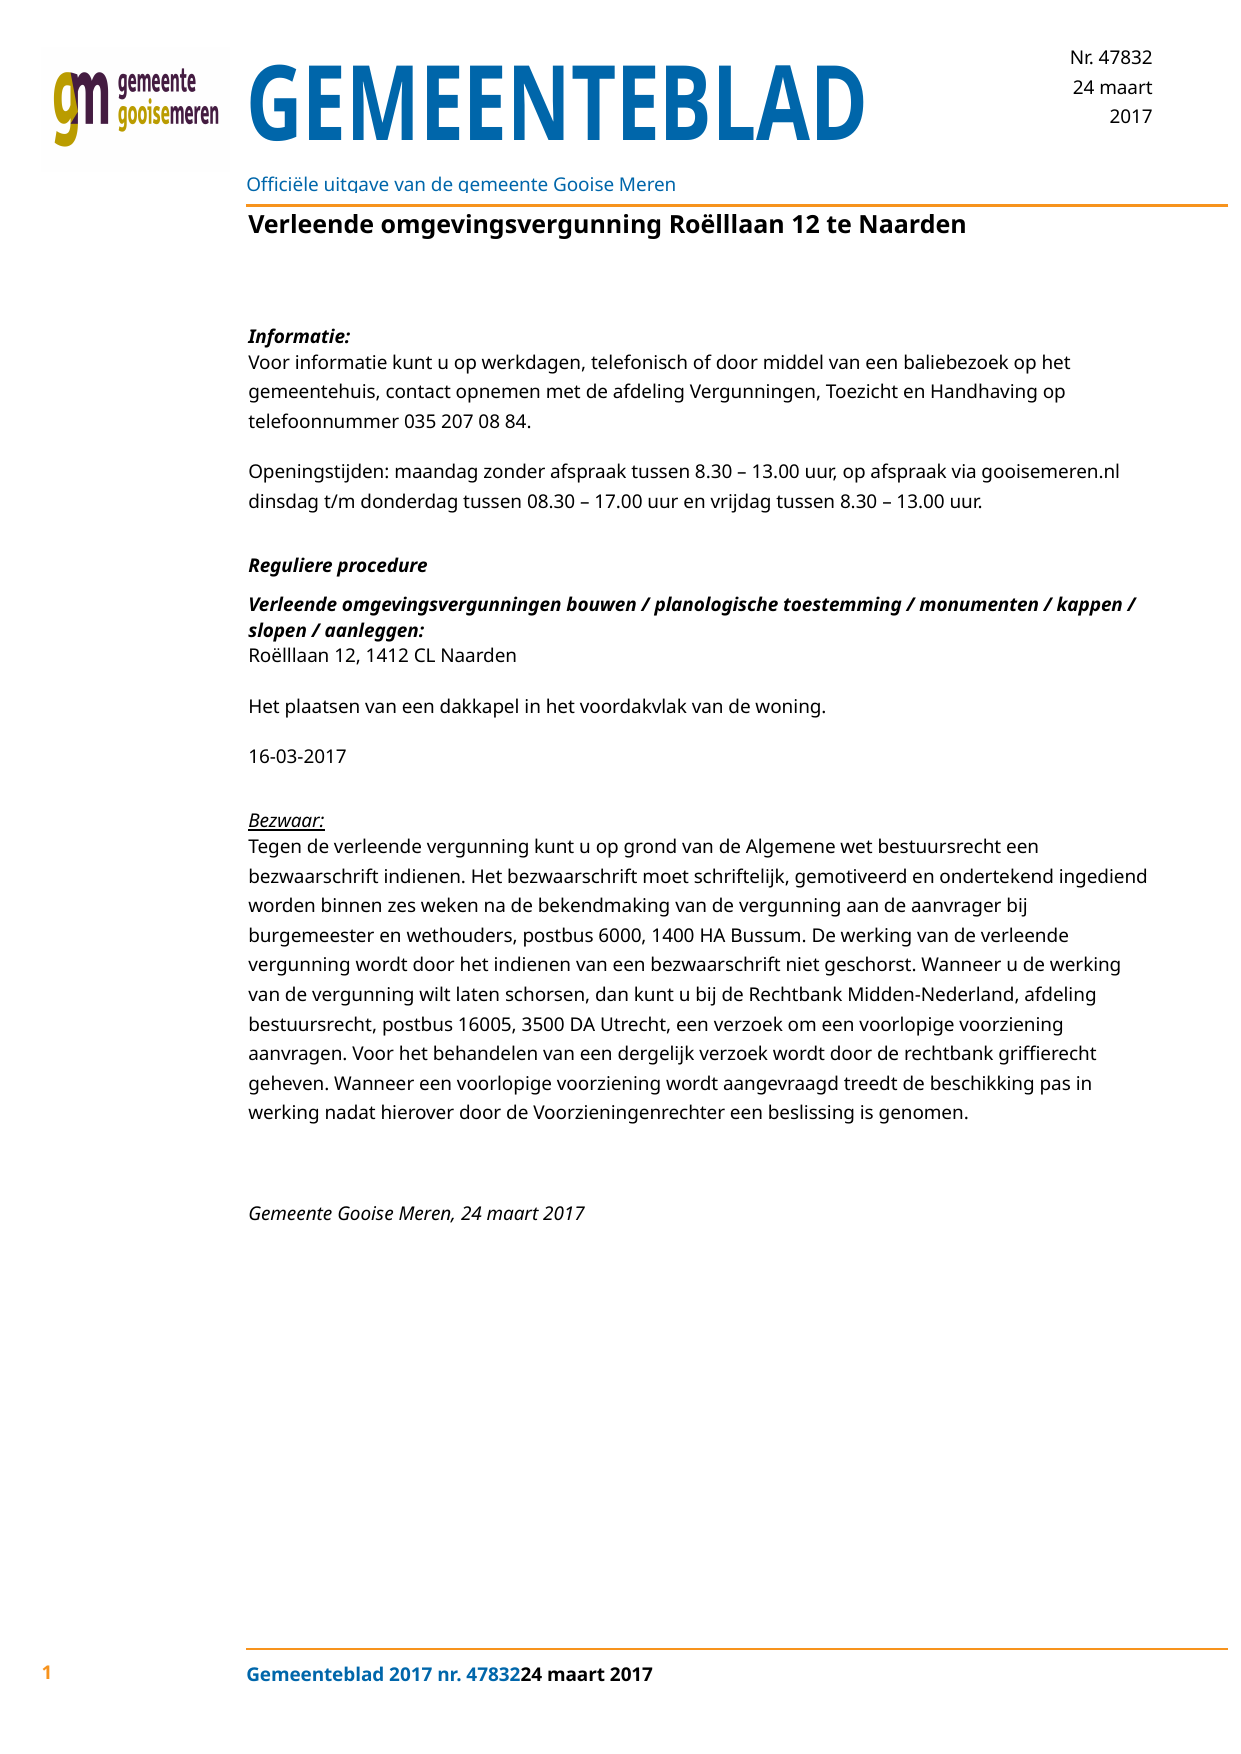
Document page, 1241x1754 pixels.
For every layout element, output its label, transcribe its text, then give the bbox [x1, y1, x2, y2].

picture [41, 47, 231, 172]
text Het plaatsen van een dakkapel in het voordakvlak van de woning. [248, 693, 1152, 719]
text 16-03-2017 [248, 743, 1152, 769]
text Verleende omgevingsvergunning Roëlllaan 12 te Naarden [248, 207, 1152, 241]
text Informatie: [248, 323, 1152, 349]
text Tegen de verleende vergunning kunt u op grond van de Algemene wet bestuursrecht een bezwaarschrift indienen. Het bezwaarschrift moet schriftelijk, gemotiveerd en ondertekend ingediend worden binnen zes weken na de bekendmaking van de vergunning aan de aanvrager bij burgemeester en wethouders, postbus 6000, 1400 HA Bussum. De werking van de verleende vergunning wordt door het indienen van een bezwaarschrift niet geschorst. Wanneer u de werking van de vergunning wilt laten schorsen, dan kunt u bij de Rechtbank Midden-Nederland, afdeling bestuursrecht, postbus 16005, 3500 DA Utrecht, een verzoek om een voorlopige voorziening aanvragen. Voor het behandelen van een dergelijk verzoek wordt door de rechtbank griffierecht geheven. Wanneer een voorlopige voorziening wordt aangevraagd treedt de beschikking pas in werking nadat hierover door de Voorzieningenrechter een beslissing is genomen. [248, 833, 1152, 1125]
text Gemeente Gooise Meren, 24 maart 2017 [248, 1200, 1152, 1226]
text Openingstijden: maandag zonder afspraak tussen 8.30 – 13.00 uur, op afspraak via gooisemeren.nl dinsdag t/m donderdag tussen 08.30 – 17.00 uur en vrijdag tussen 8.30 – 13.00 uur. [248, 458, 1152, 514]
text Voor informatie kunt u op werkdagen, telefonisch of door middel van een baliebezoek op het gemeentehuis, contact opnemen met de afdeling Vergunningen, Toezicht en Handhaving op telefoonnummer 035 207 08 84. [248, 349, 1152, 434]
text Reguliere procedure [248, 552, 1152, 578]
text Roëlllaan 12, 1412 CL Naarden [248, 643, 1152, 668]
text Bezwaar: [248, 807, 1152, 833]
text Verleende omgevingsvergunningen bouwen / planologische toestemming / monumenten / kappen / slopen / aanleggen: [248, 591, 1152, 643]
